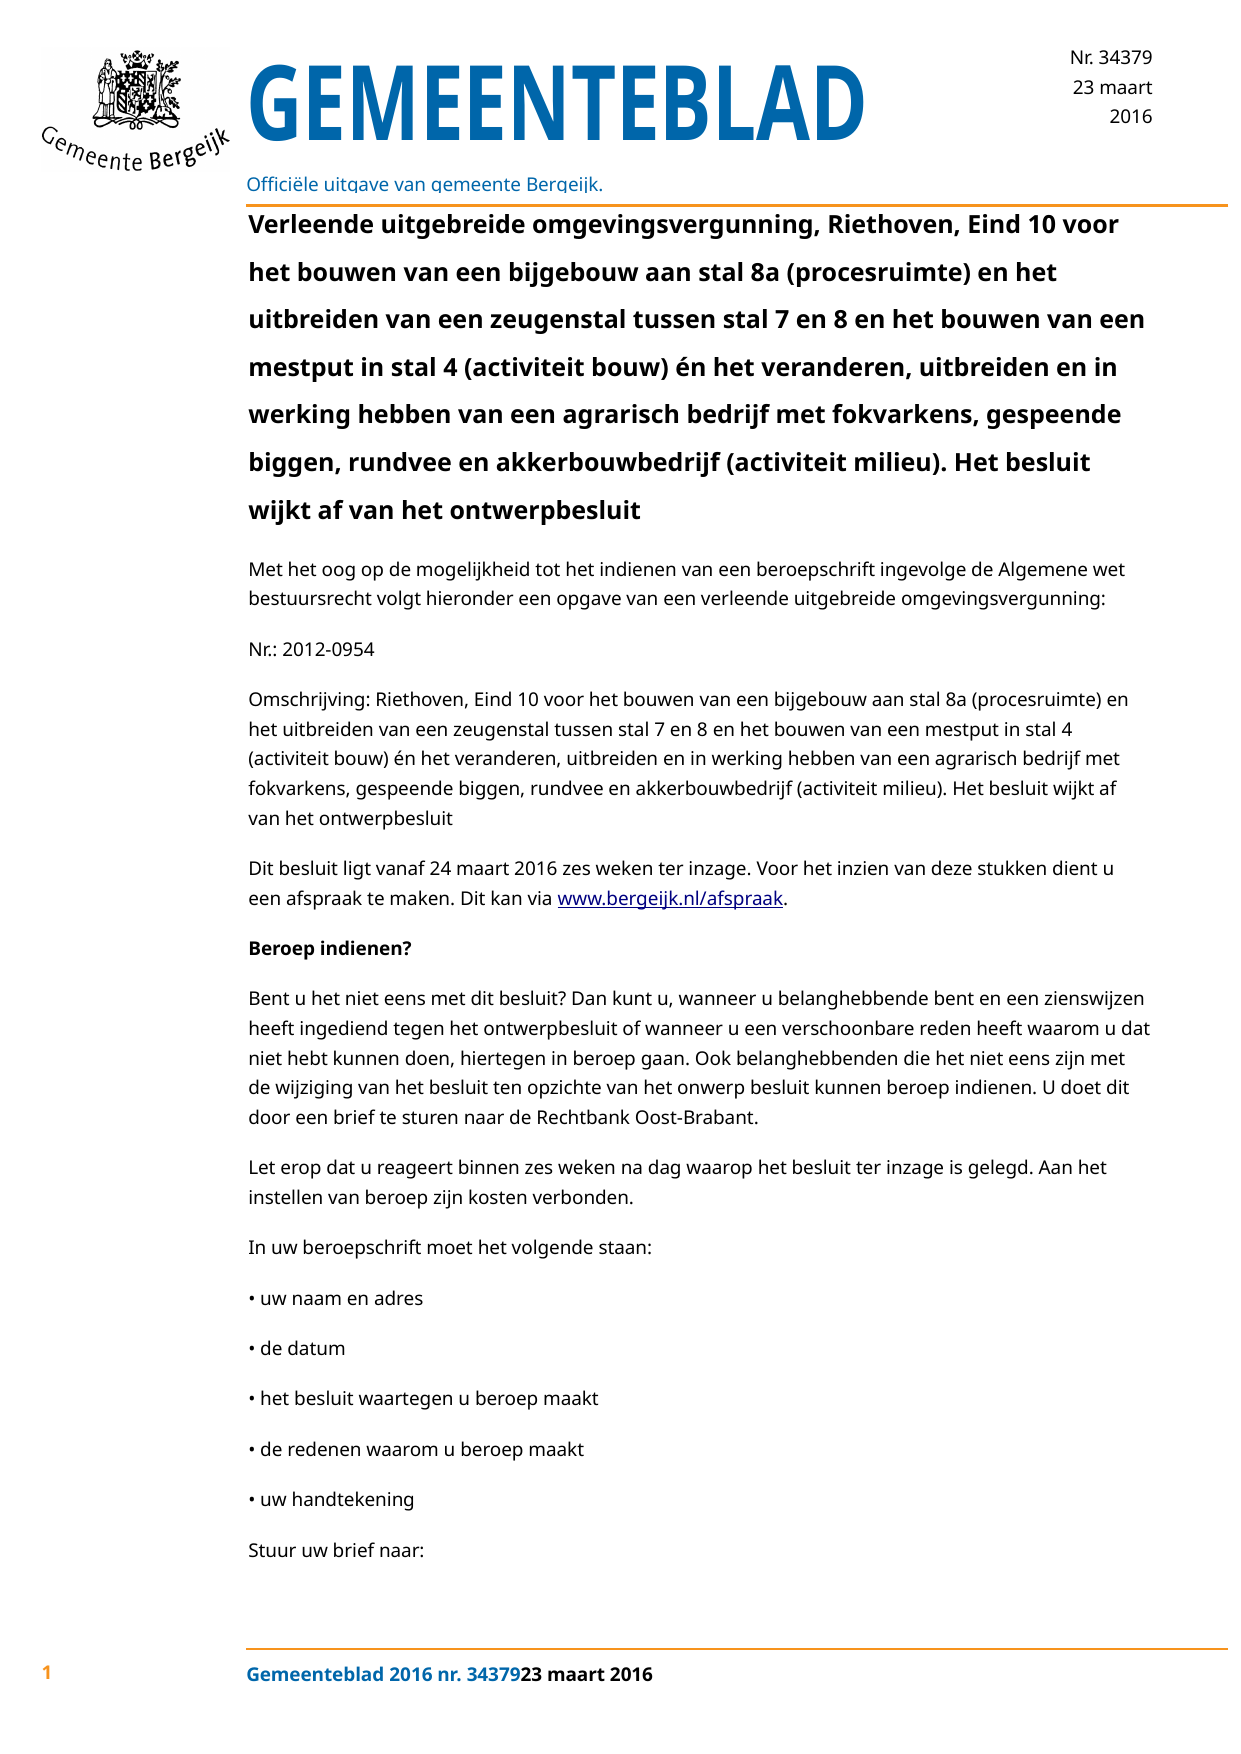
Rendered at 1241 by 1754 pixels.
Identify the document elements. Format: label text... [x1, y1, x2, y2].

text Omschrijving: Riethoven, Eind 10 voor het bouwen van een bijgebouw aan stal 8a (procesruimte) en het uitbreiden van een zeugenstal tussen stal 7 en 8 en het bouwen van een mestput in stal 4 (activiteit bouw) én het veranderen, uitbreiden en in werking hebben van een agrarisch bedrijf met fokvarkens, gespeende biggen, rundvee en akkerbouwbedrijf (activiteit milieu). Het besluit wijkt af van het ontwerpbesluit [248, 686, 1152, 830]
text • de datum [248, 1335, 1152, 1361]
text Stuur uw brief naar: [248, 1537, 1152, 1562]
text • de redenen waarom u beroep maakt [248, 1436, 1152, 1462]
text • uw handtekening [248, 1486, 1152, 1512]
text Verleende uitgebreide omgevingsvergunning, Riethoven, Eind 10 voor het bouwen van een bijgebouw aan stal 8a (procesruimte) en het uitbreiden van een zeugenstal tussen stal 7 en 8 en het bouwen van een mestput in stal 4 (activiteit bouw) én het veranderen, uitbreiden en in werking hebben van een agrarisch bedrijf met fokvarkens, gespeende biggen, rundvee en akkerbouwbedrijf (activiteit milieu). Het besluit wijkt af van het ontwerpbesluit [248, 207, 1152, 526]
text Dit besluit ligt vanaf 24 maart 2016 zes weken ter inzage. Voor het inzien van deze stukken dient u een afspraak te maken. Dit kan via www.bergeijk.nl/afspraak. [248, 855, 1152, 910]
text Met het oog op de mogelijkheid tot het indienen van een beroepschrift ingevolge de Algemene wet bestuursrecht volgt hieronder een opgave van een verleende uitgebreide omgevingsvergunning: [248, 556, 1152, 611]
text Nr.: 2012-0954 [248, 636, 1152, 662]
text Let erop dat u reageert binnen zes weken na dag waarop het besluit ter inzage is gelegd. Aan het instellen van beroep zijn kosten verbonden. [248, 1154, 1152, 1209]
text In uw beroepschrift moet het volgende staan: [248, 1234, 1152, 1260]
text • het besluit waartegen u beroep maakt [248, 1386, 1152, 1411]
text • uw naam en adres [248, 1285, 1152, 1310]
text Beroep indienen? [248, 935, 1152, 961]
text Bent u het niet eens met dit besluit? Dan kunt u, wanneer u belanghebbende bent en een zienswijzen heeft ingediend tegen het ontwerpbesluit of wanneer u een verschoonbare reden heeft waarom u dat niet hebt kunnen doen, hiertegen in beroep gaan. Ook belanghebbenden die het niet eens zijn met de wijziging van het besluit ten opzichte van het onwerp besluit kunnen beroep indienen. U doet dit door een brief te sturen naar de Rechtbank Oost-Brabant. [248, 986, 1152, 1129]
picture [41, 47, 231, 172]
